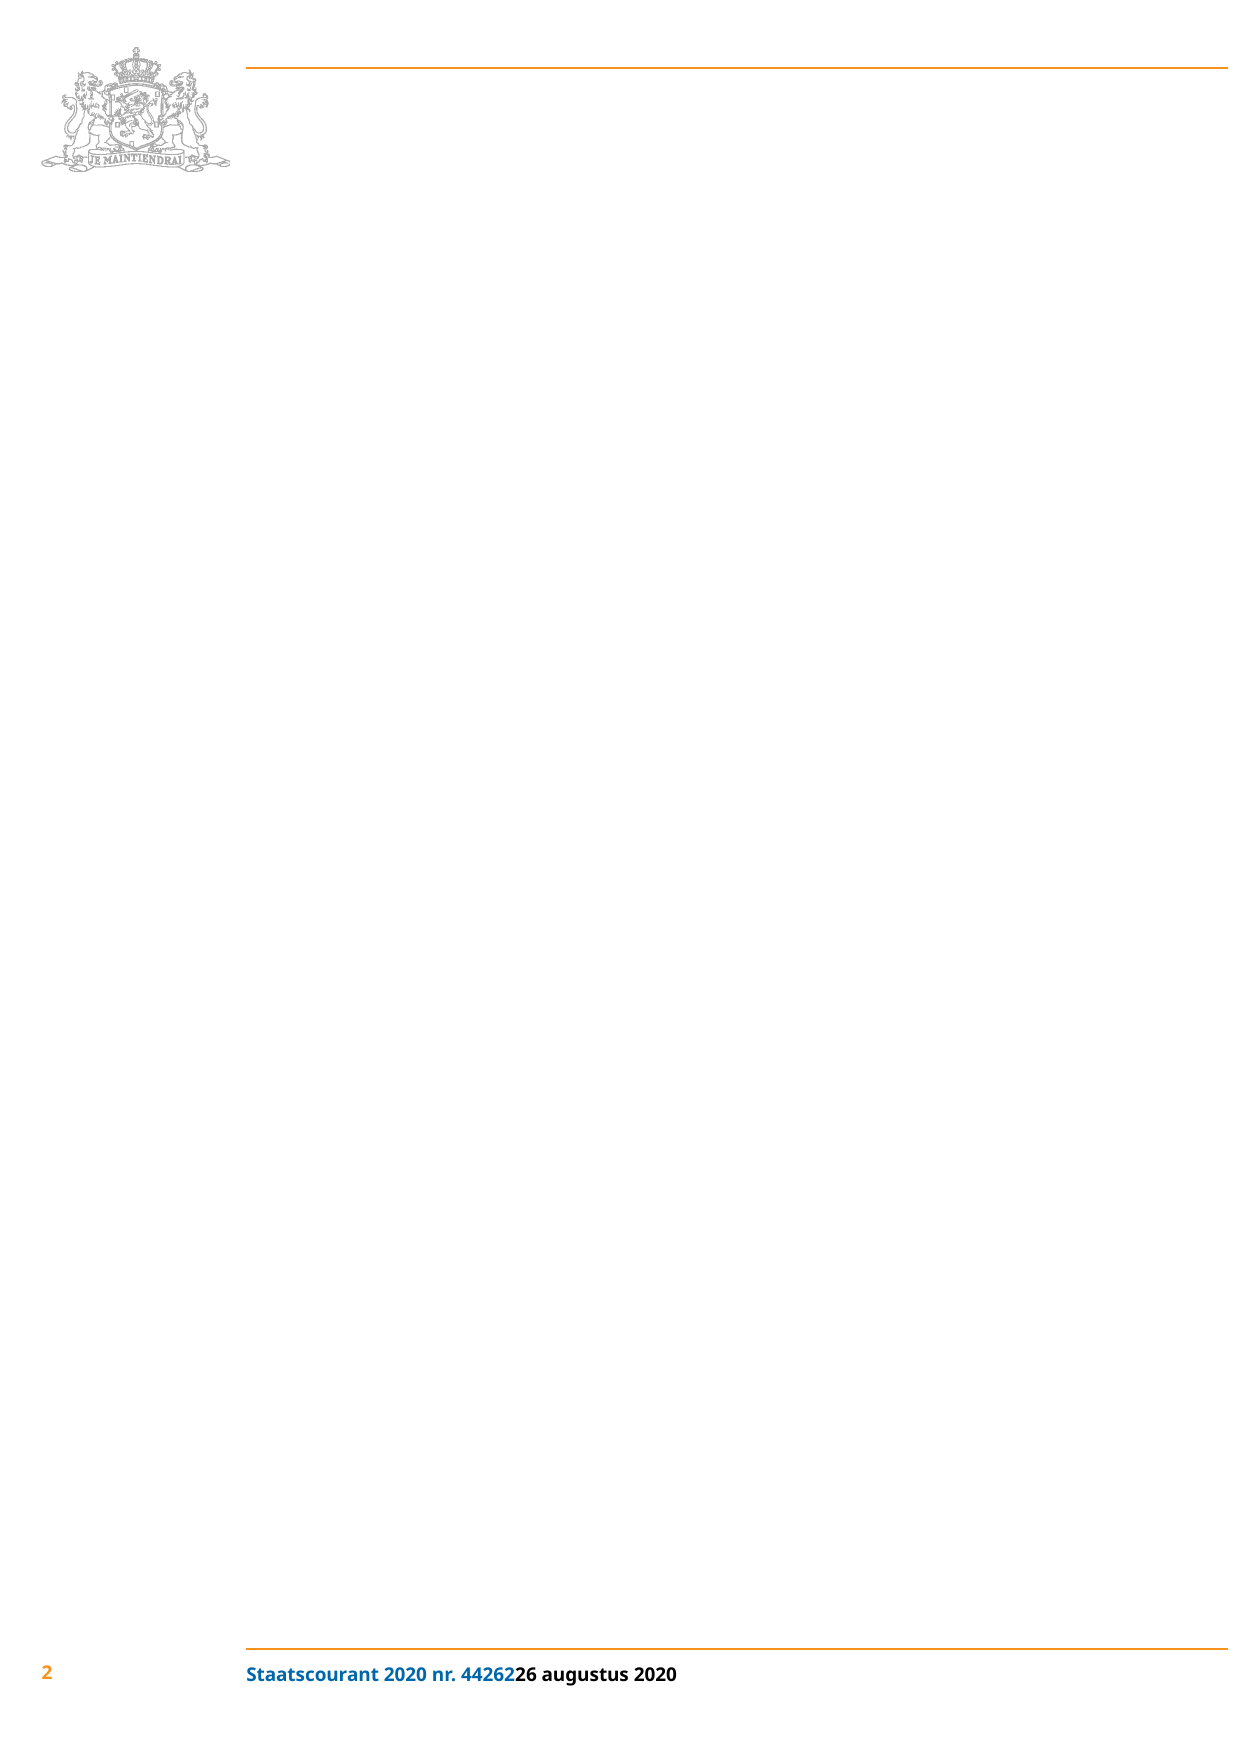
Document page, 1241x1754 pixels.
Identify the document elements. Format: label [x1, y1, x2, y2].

picture [41, 47, 231, 172]
